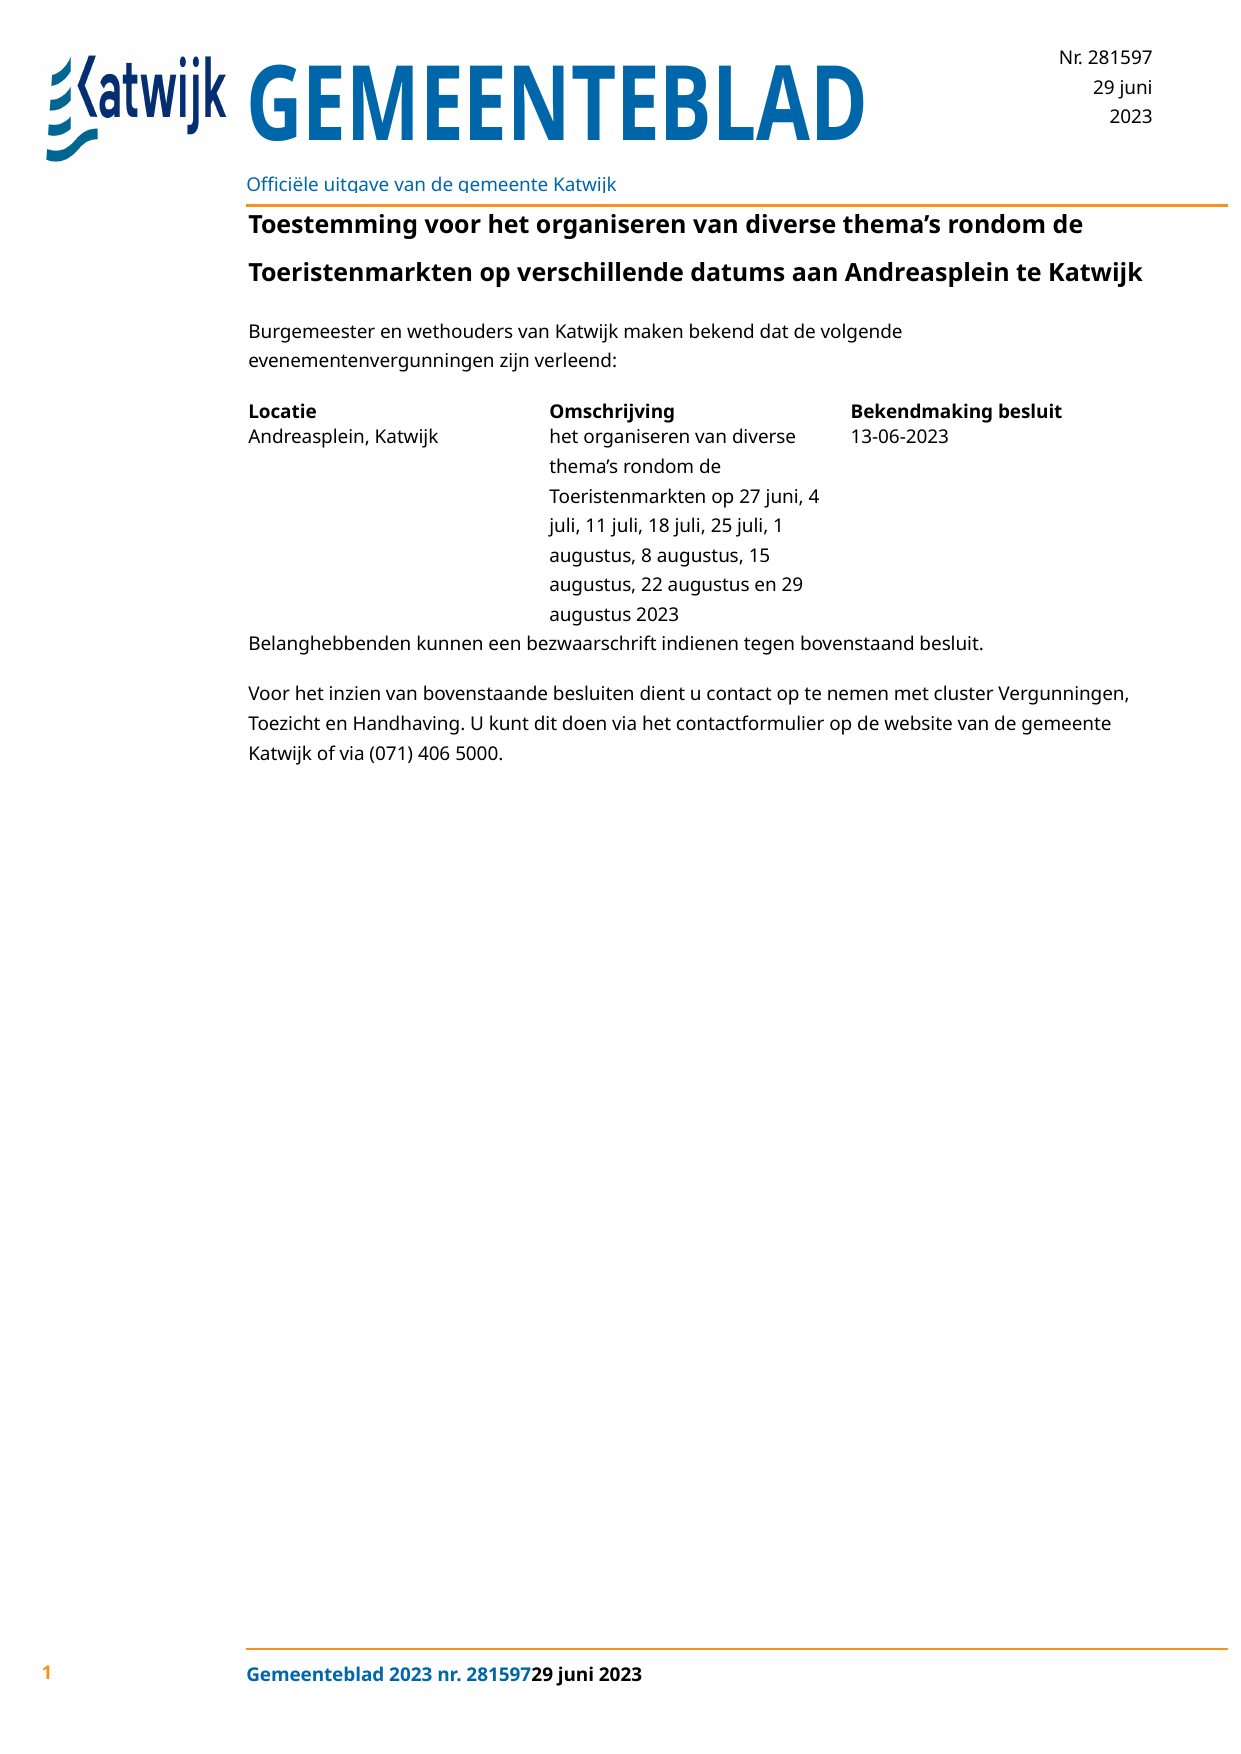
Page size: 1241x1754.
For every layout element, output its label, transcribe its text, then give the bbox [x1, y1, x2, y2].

table_header Bekendmaking besluit [850, 398, 1152, 424]
table_cell 13-06-2023 [850, 424, 1152, 627]
table_cell het organiseren van diverse thema’s rondom de Toeristenmarkten op 27 juni, 4 juli, 11 juli, 18 juli, 25 juli, 1 augustus, 8 augustus, 15 augustus, 22 augustus en 29 augustus 2023 [549, 424, 850, 627]
table_header Omschrijving [549, 398, 850, 424]
table_cell Andreasplein, Katwijk [248, 424, 549, 627]
text Voor het inzien van bovenstaande besluiten dient u contact op te nemen met cluster Vergunningen, Toezicht en Handhaving. U kunt dit doen via het contactformulier op de website van de gemeente Katwijk of via (071) 406 5000. [248, 681, 1152, 766]
picture [41, 47, 231, 172]
text Belanghebbenden kunnen een bezwaarschrift indienen tegen bovenstaand besluit. [248, 630, 1152, 656]
text Toestemming voor het organiseren van diverse thema’s rondom de Toeristenmarkten op verschillende datums aan Andreasplein te Katwijk [248, 207, 1152, 288]
text Burgemeester en wethouders van Katwijk maken bekend dat de volgende evenementenvergunningen zijn verleend: [248, 318, 1152, 373]
table_header Locatie [248, 398, 549, 424]
